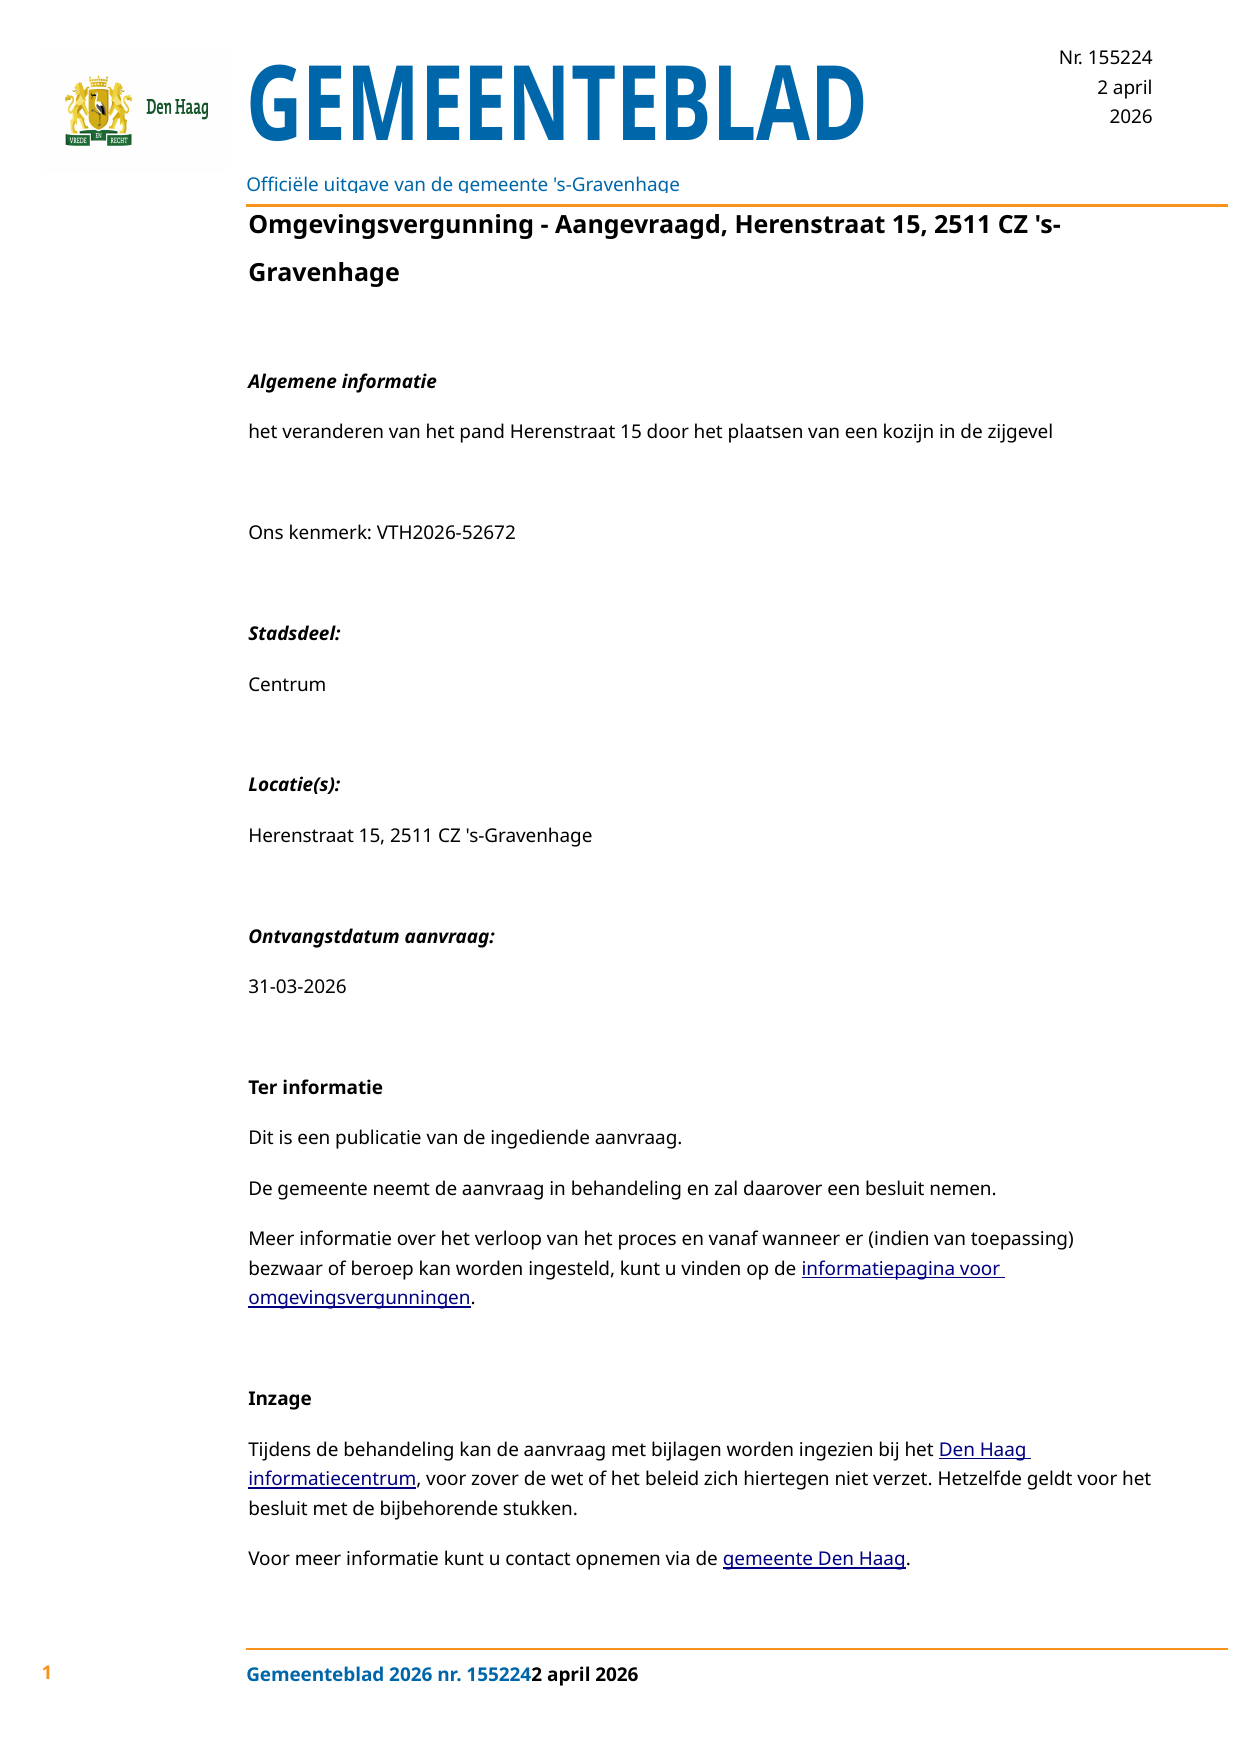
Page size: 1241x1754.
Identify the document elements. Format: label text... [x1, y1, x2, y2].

text Herenstraat 15, 2511 CZ 's-Gravenhage [248, 822, 1152, 848]
text Dit is een publicatie van de ingediende aanvraag. [248, 1124, 1152, 1150]
text Ontvangstdatum aanvraag: [248, 923, 1152, 949]
text Omgevingsvergunning - Aangevraagd, Herenstraat 15, 2511 CZ 's-Gravenhage [248, 207, 1152, 288]
text Tijdens de behandeling kan de aanvraag met bijlagen worden ingezien bij het Den Haag informatiecentrum, voor zover de wet of het beleid zich hiertegen niet verzet. Hetzelfde geldt voor het besluit met de bijbehorende stukken. [248, 1436, 1152, 1521]
text Algemene informatie [248, 368, 1152, 394]
picture [41, 47, 231, 172]
text Meer informatie over het verloop van het proces en vanaf wanneer er (indien van toepassing) bezwaar of beroep kan worden ingesteld, kunt u vinden op de informatiepagina voor omgevingsvergunningen. [248, 1225, 1152, 1310]
text De gemeente neemt de aanvraag in behandeling en zal daarover een besluit nemen. [248, 1175, 1152, 1201]
text Stadsdeel: [248, 620, 1152, 646]
text het veranderen van het pand Herenstraat 15 door het plaatsen van een kozijn in de zijgevel [248, 419, 1152, 444]
text 31-03-2026 [248, 973, 1152, 999]
text Centrum [248, 671, 1152, 697]
text Ter informatie [248, 1074, 1152, 1100]
text Ons kenmerk: VTH2026-52672 [248, 519, 1152, 545]
text Inzage [248, 1385, 1152, 1411]
text Locatie(s): [248, 772, 1152, 797]
text Voor meer informatie kunt u contact opnemen via de gemeente Den Haag. [248, 1545, 1152, 1571]
